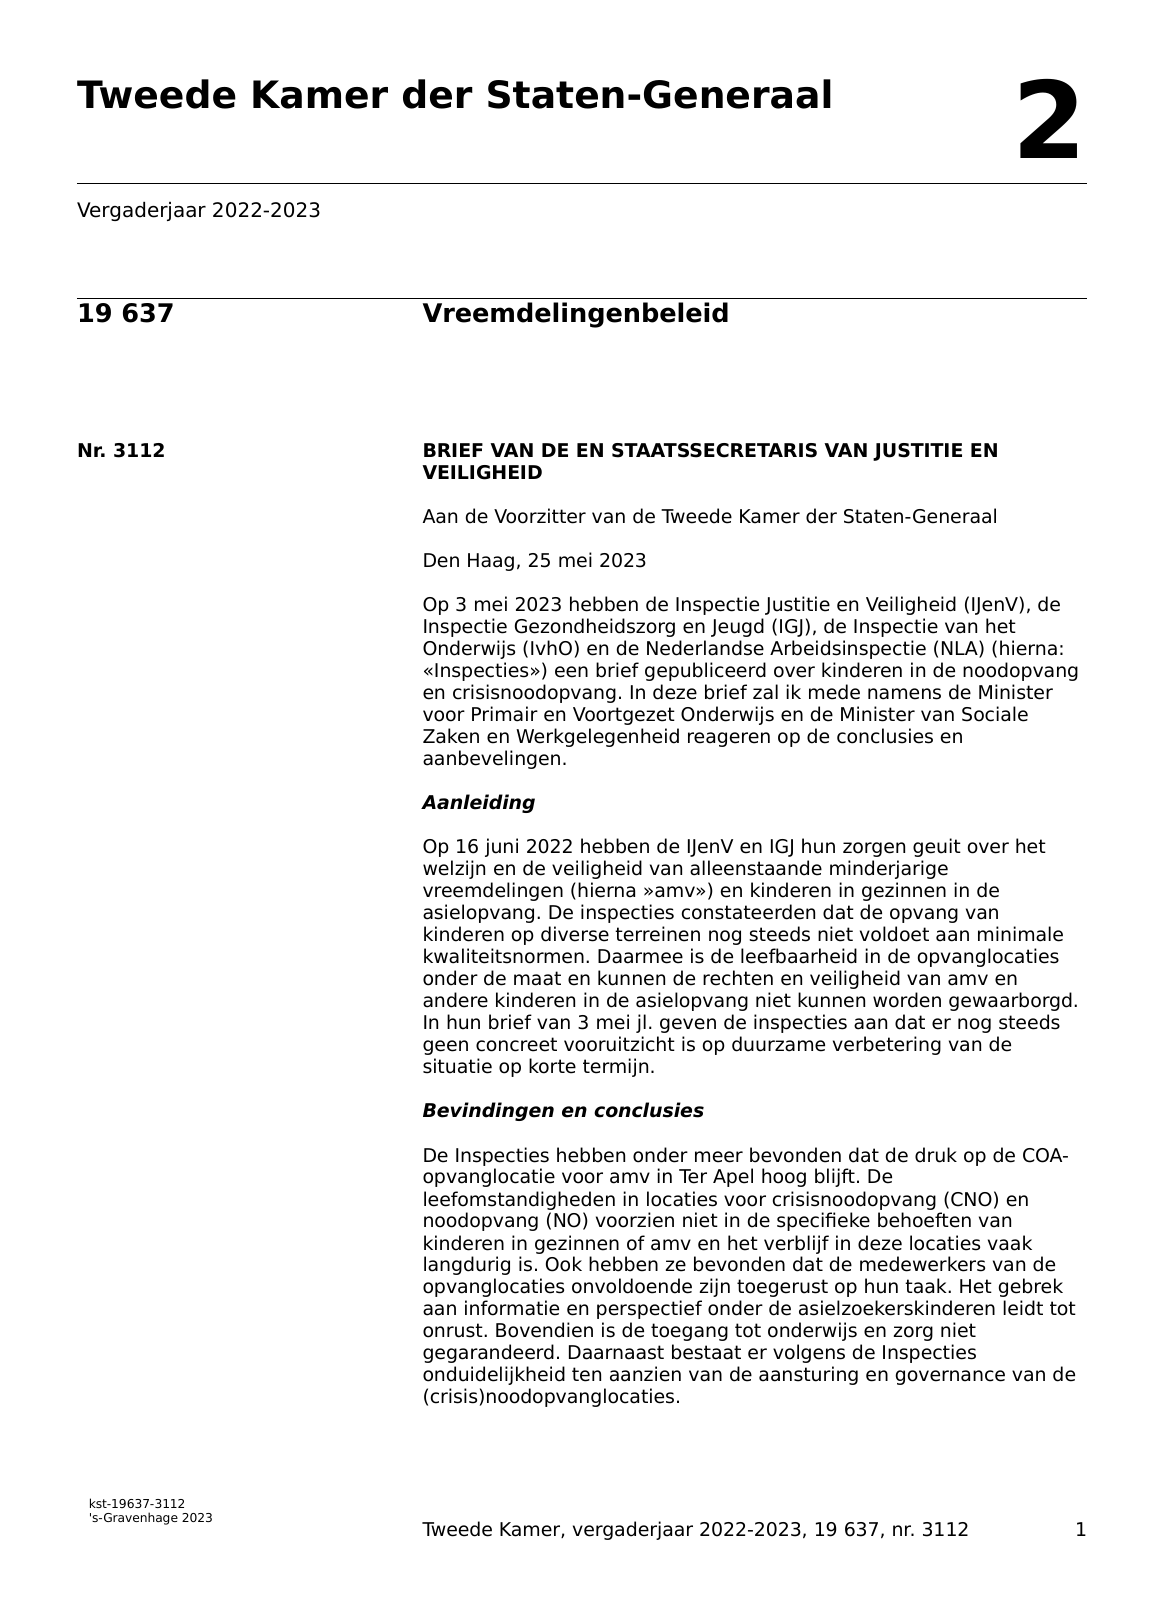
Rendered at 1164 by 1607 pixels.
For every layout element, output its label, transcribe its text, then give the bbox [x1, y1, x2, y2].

text 's-Gravenhage 2023 [88, 1511, 323, 1525]
table_cell Vergaderjaar 2022-2023 [77, 184, 1087, 298]
text Den Haag, 25 mei 2023 [422, 550, 1087, 572]
text kst-19637-3112 [88, 1497, 323, 1511]
table_header Tweede Kamer der Staten-Generaal [77, 59, 886, 183]
subtitle Bevindingen en conclusies [422, 1100, 1087, 1122]
text Op 16 juni 2022 hebben de IJenV en IGJ hun zorgen geuit over het welzijn en de veiligheid van alleenstaande minderjarige vreemdelingen (hierna »amv») en kinderen in gezinnen in de asielopvang. De inspecties constateerden dat de opvang van kinderen op diverse terreinen nog steeds niet voldoet aan minimale kwaliteitsnormen. Daarmee is de leefbaarheid in de opvanglocaties onder de maat en kunnen de rechten en veiligheid van amv en andere kinderen in de asielopvang niet kunnen worden gewaarborgd. In hun brief van 3 mei jl. geven de inspecties aan dat er nog steeds geen concreet vooruitzicht is op duurzame verbetering van de situatie op korte termijn. [422, 836, 1087, 1078]
subtitle 19 637 Vreemdelingenbeleid [77, 299, 1087, 329]
text Aan de Voorzitter van de Tweede Kamer der Staten-Generaal [422, 506, 1087, 528]
table_header 2 [886, 59, 1087, 183]
text Op 3 mei 2023 hebben de Inspectie Justitie en Veiligheid (IJenV), de Inspectie Gezondheidszorg en Jeugd (IGJ), de Inspectie van het Onderwijs (IvhO) en de Nederlandse Arbeidsinspectie (NLA) (hierna: «Inspecties») een brief gepubliceerd over kinderen in de noodopvang en crisisnoodopvang. In deze brief zal ik mede namens de Minister voor Primair en Voortgezet Onderwijs en de Minister van Sociale Zaken en Werkgelegenheid reageren op de conclusies en aanbevelingen. [422, 594, 1087, 770]
subtitle Aanleiding [422, 792, 1087, 814]
subtitle Nr. 3112 BRIEF VAN DE EN STAATSSECRETARIS VAN JUSTITIE EN VEILIGHEID [77, 440, 1087, 484]
text De Inspecties hebben onder meer bevonden dat de druk op de COA-opvanglocatie voor amv in Ter Apel hoog blijft. De leefomstandigheden in locaties voor crisisnoodopvang (CNO) en noodopvang (NO) voorzien niet in de specifieke behoeften van kinderen in gezinnen of amv en het verblijf in deze locaties vaak langdurig is. Ook hebben ze bevonden dat de medewerkers van de opvanglocaties onvoldoende zijn toegerust op hun taak. Het gebrek aan informatie en perspectief onder de asielzoekerskinderen leidt tot onrust. Bovendien is de toegang tot onderwijs en zorg niet gegarandeerd. Daarnaast bestaat er volgens de Inspecties onduidelijkheid ten aanzien van de aansturing en governance van de (crisis)noodopvanglocaties. [422, 1144, 1087, 1408]
